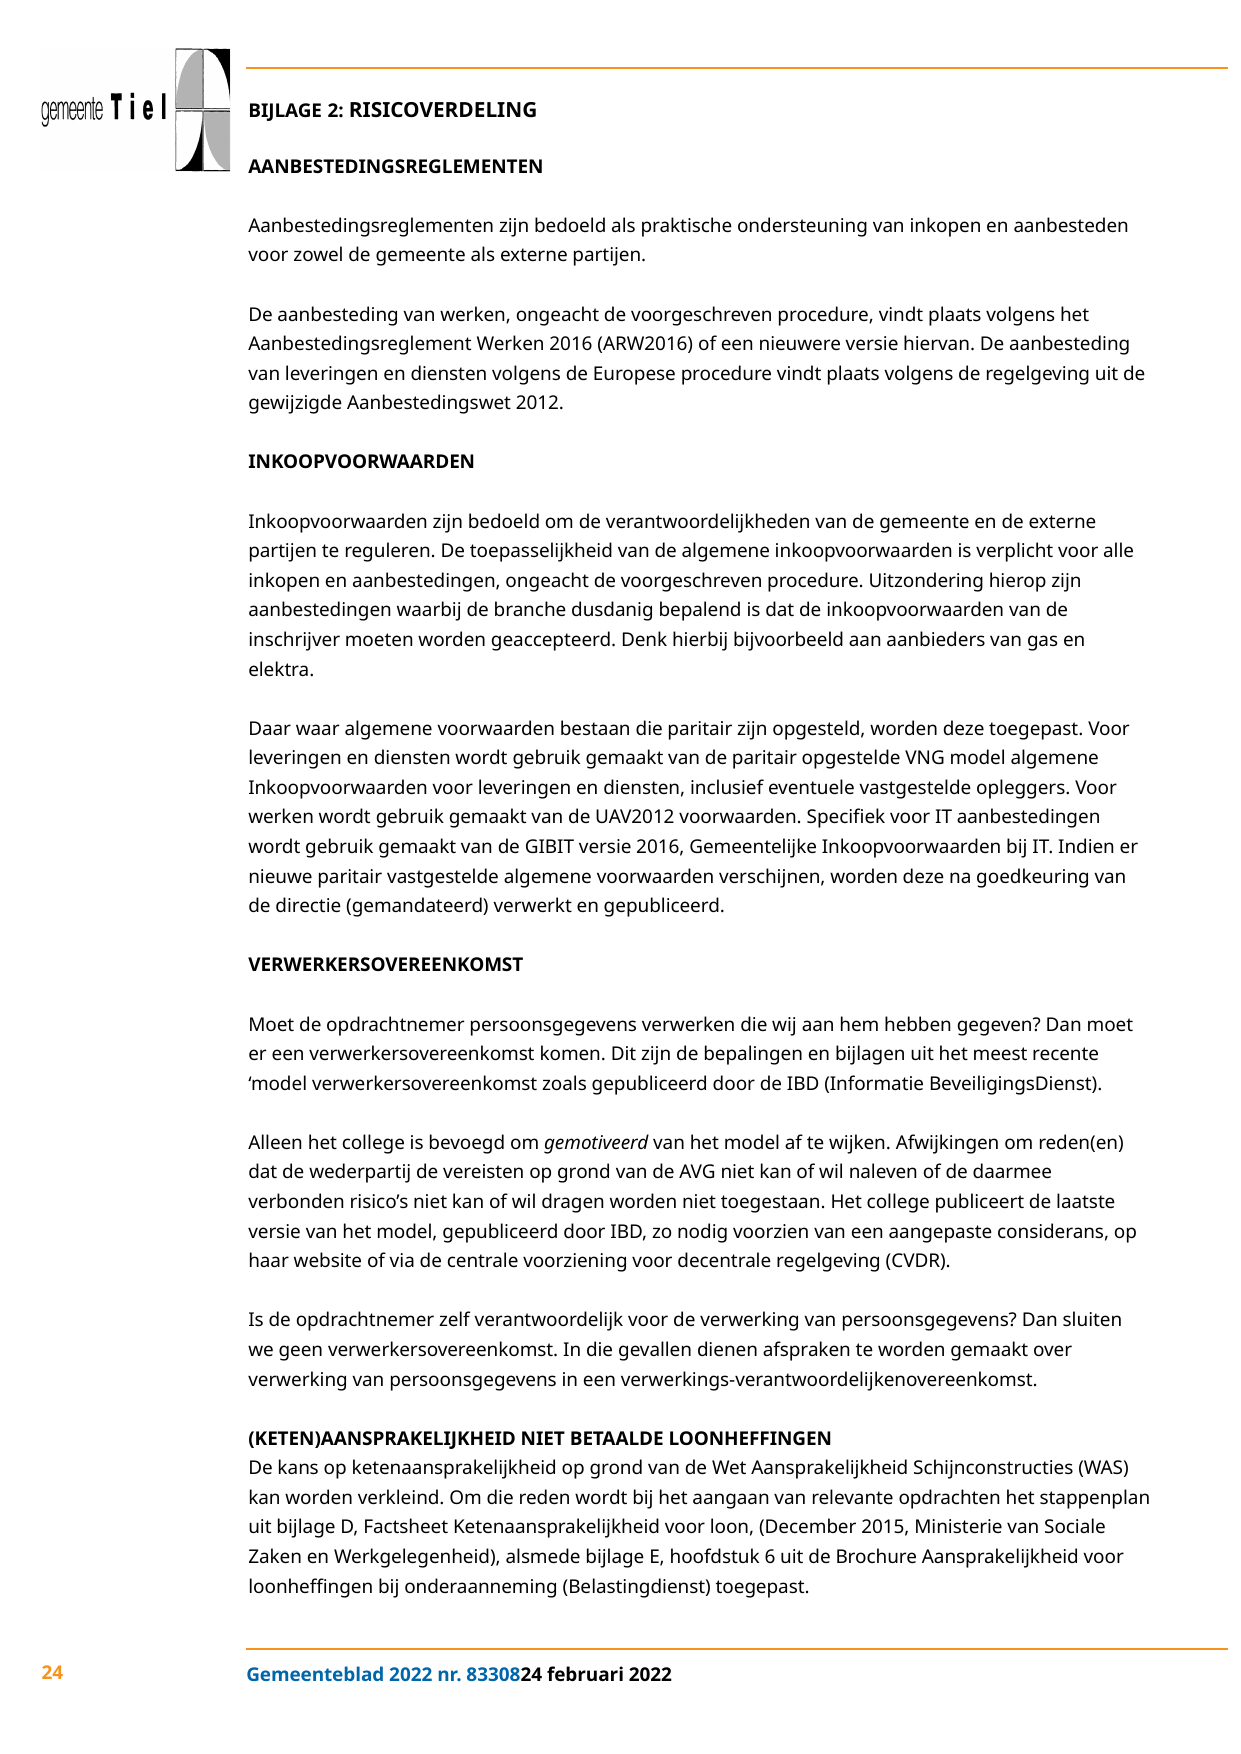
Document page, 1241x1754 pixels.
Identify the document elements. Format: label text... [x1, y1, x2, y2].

text Moet de opdrachtnemer persoonsgegevens verwerken die wij aan hem hebben gegeven? Dan moet er een verwerkersovereenkomst komen. Dit zijn de bepalingen en bijlagen uit het meest recente ‘model verwerkersovereenkomst zoals gepubliceerd door de IBD (Informatie BeveiligingsDienst). [248, 1011, 1152, 1096]
text Daar waar algemene voorwaarden bestaan die paritair zijn opgesteld, worden deze toegepast. Voor leveringen en diensten wordt gebruik gemaakt van de paritair opgestelde VNG model algemene Inkoopvoorwaarden voor leveringen en diensten, inclusief eventuele vastgestelde opleggers. Voor werken wordt gebruik gemaakt van de UAV2012 voorwaarden. Specifiek voor IT aanbestedingen wordt gebruik gemaakt van de GIBIT versie 2016, Gemeentelijke Inkoopvoorwaarden bij IT. Indien er nieuwe paritair vastgestelde algemene voorwaarden verschijnen, worden deze na goedkeuring van de directie (gemandateerd) verwerkt en gepubliceerd. [248, 715, 1152, 918]
text VERWERKERSOVEREENKOMST [248, 952, 1152, 977]
text (KETEN)AANSPRAKELIJKHEID NIET BETAALDE LOONHEFFINGEN [248, 1425, 1152, 1451]
text INKOOPVOORWAARDEN [248, 449, 1152, 474]
text BIJLAGE 2: RISICOVERDELING [248, 95, 1152, 123]
text Aanbestedingsreglementen zijn bedoeld als praktische ondersteuning van inkopen en aanbesteden voor zowel de gemeente als externe partijen. [248, 212, 1152, 267]
picture [41, 47, 231, 172]
text De kans op ketenaansprakelijkheid op grond van de Wet Aansprakelijkheid Schijnconstructies (WAS) kan worden verkleind. Om die reden wordt bij het aangaan van relevante opdrachten het stappenplan uit bijlage D, Factsheet Ketenaansprakelijkheid voor loon, (December 2015, Ministerie van Sociale Zaken en Werkgelegenheid), alsmede bijlage E, hoofdstuk 6 uit de Brochure Aansprakelijkheid voor loonheffingen bij onderaanneming (Belastingdienst) toegepast. [248, 1454, 1152, 1599]
text AANBESTEDINGSREGLEMENTEN [248, 153, 1152, 179]
text Alleen het college is bevoegd om gemotiveerd van het model af te wijken. Afwijkingen om reden(en) dat de wederpartij de vereisten op grond van de AVG niet kan of wil naleven of de daarmee verbonden risico’s niet kan of wil dragen worden niet toegestaan. Het college publiceert de laatste versie van het model, gepubliceerd door IBD, zo nodig voorzien van een aangepaste considerans, op haar website of via de centrale voorziening voor decentrale regelgeving (CVDR). [248, 1129, 1152, 1273]
text Is de opdrachtnemer zelf verantwoordelijk voor de verwerking van persoonsgegevens? Dan sluiten we geen verwerkersovereenkomst. In die gevallen dienen afspraken te worden gemaakt over verwerking van persoonsgegevens in een verwerkings-verantwoordelijkenovereenkomst. [248, 1307, 1152, 1392]
text Inkoopvoorwaarden zijn bedoeld om de verantwoordelijkheden van de gemeente en de externe partijen te reguleren. De toepasselijkheid van de algemene inkoopvoorwaarden is verplicht voor alle inkopen en aanbestedingen, ongeacht de voorgeschreven procedure. Uitzondering hierop zijn aanbestedingen waarbij de branche dusdanig bepalend is dat de inkoopvoorwaarden van de inschrijver moeten worden geaccepteerd. Denk hierbij bijvoorbeeld aan aanbieders van gas en elektra. [248, 508, 1152, 682]
text De aanbesteding van werken, ongeacht de voorgeschreven procedure, vindt plaats volgens het Aanbestedingsreglement Werken 2016 (ARW2016) of een nieuwere versie hiervan. De aanbesteding van leveringen en diensten volgens de Europese procedure vindt plaats volgens de regelgeving uit de gewijzigde Aanbestedingswet 2012. [248, 301, 1152, 415]
